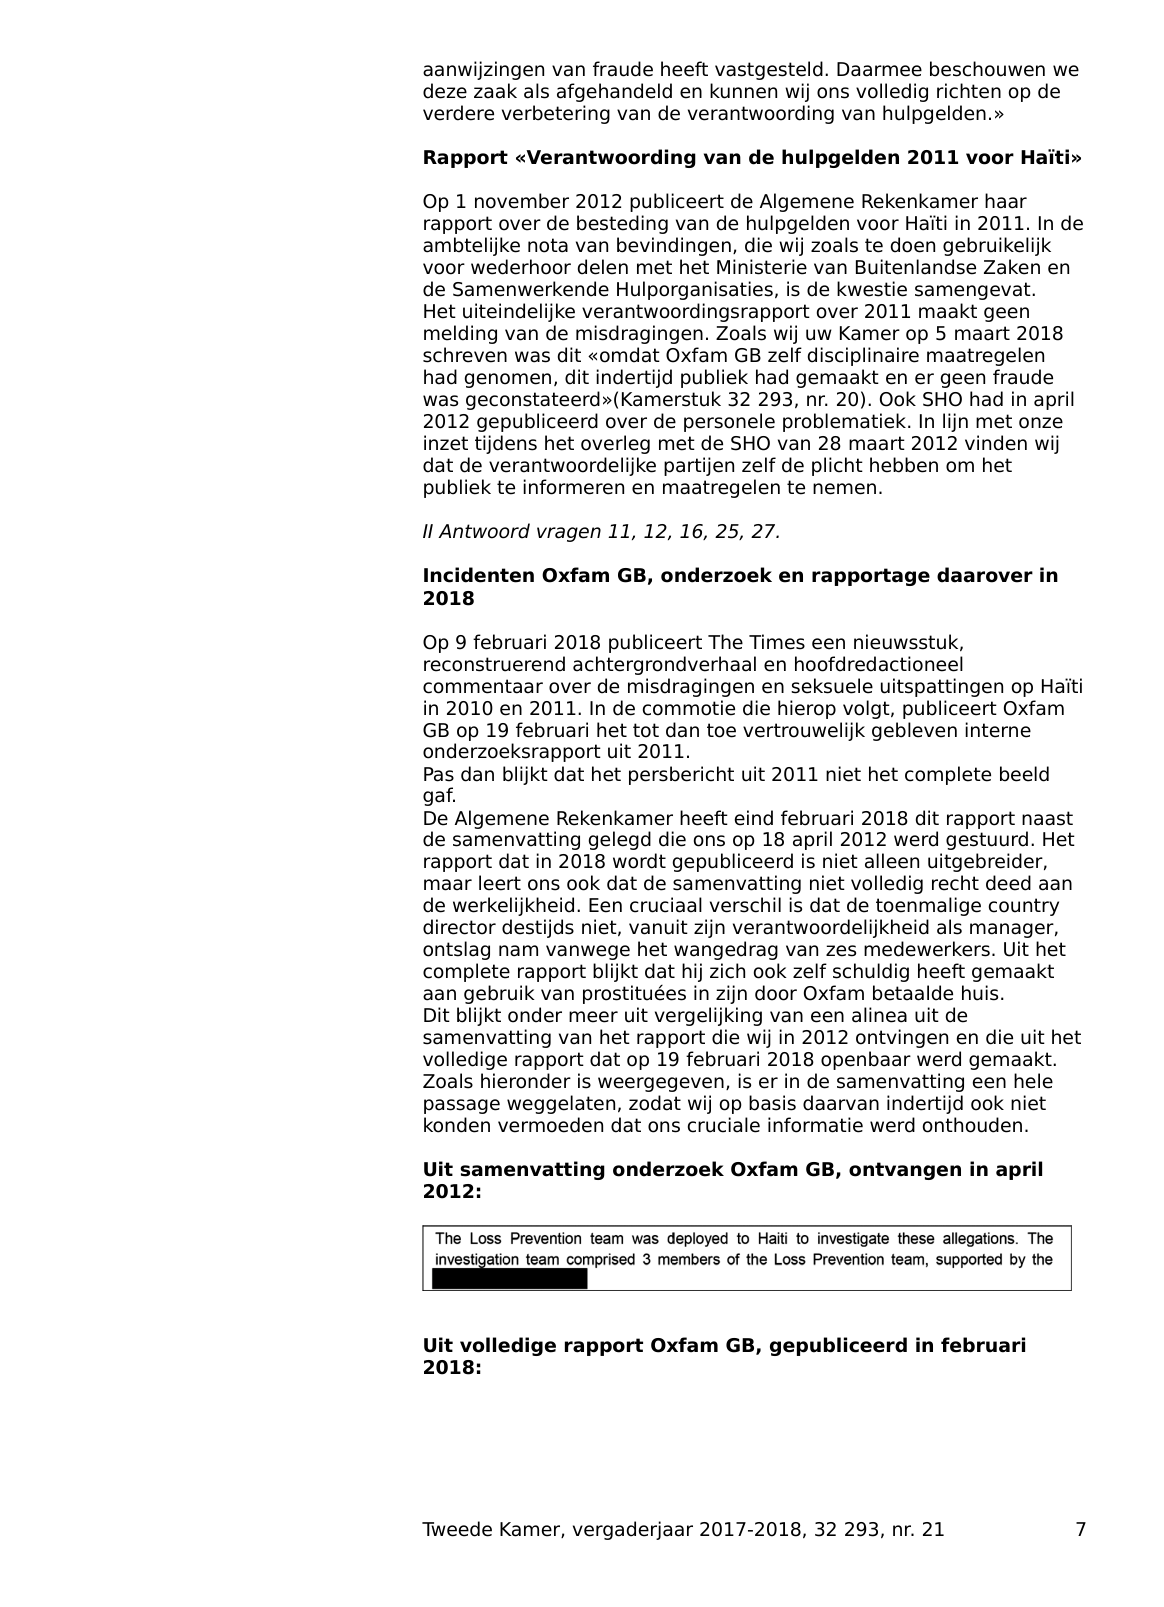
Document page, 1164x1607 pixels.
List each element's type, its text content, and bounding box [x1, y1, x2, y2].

text Dit blijkt onder meer uit vergelijking van een alinea uit de samenvatting van het rapport die wij in 2012 ontvingen en die uit het volledige rapport dat op 19 februari 2018 openbaar werd gemaakt. Zoals hieronder is weergegeven, is er in de samenvatting een hele passage weggelaten, zodat wij op basis daarvan indertijd ook niet konden vermoeden dat ons cruciale informatie werd onthouden. [422, 1005, 1087, 1137]
subtitle Rapport «Verantwoording van de hulpgelden 2011 voor Haïti» [422, 147, 1087, 169]
subtitle Uit samenvatting onderzoek Oxfam GB, ontvangen in april 2012: [422, 1159, 1087, 1203]
text aanwijzingen van fraude heeft vastgesteld. Daarmee beschouwen we deze zaak als afgehandeld en kunnen wij ons volledig richten op de verdere verbetering van de verantwoording van hulpgelden.» [422, 59, 1087, 125]
subtitle Uit volledige rapport Oxfam GB, gepubliceerd in februari 2018: [422, 1334, 1087, 1378]
picture [422, 1225, 1072, 1291]
subtitle II Antwoord vragen 11, 12, 16, 25, 27. [422, 521, 1087, 543]
text Pas dan blijkt dat het persbericht uit 2011 niet het complete beeld gaf. [422, 763, 1087, 807]
text Op 1 november 2012 publiceert de Algemene Rekenkamer haar rapport over de besteding van de hulpgelden voor Haïti in 2011. In de ambtelijke nota van bevindingen, die wij zoals te doen gebruikelijk voor wederhoor delen met het Ministerie van Buitenlandse Zaken en de Samenwerkende Hulporganisaties, is de kwestie samengevat. [422, 191, 1087, 301]
text Het uiteindelijke verantwoordingsrapport over 2011 maakt geen melding van de misdragingen. Zoals wij uw Kamer op 5 maart 2018 schreven was dit «omdat Oxfam GB zelf disciplinaire maatregelen had genomen, dit indertijd publiek had gemaakt en er geen fraude was geconstateerd»(Kamerstuk 32 293, nr. 20). Ook SHO had in april 2012 gepubliceerd over de personele problematiek. In lijn met onze inzet tijdens het overleg met de SHO van 28 maart 2012 vinden wij dat de verantwoordelijke partijen zelf de plicht hebben om het publiek te informeren en maatregelen te nemen. [422, 301, 1087, 499]
text Op 9 februari 2018 publiceert The Times een nieuwsstuk, reconstruerend achtergrondverhaal en hoofdredactioneel commentaar over de misdragingen en seksuele uitspattingen op Haïti in 2010 en 2011. In de commotie die hierop volgt, publiceert Oxfam GB op 19 februari het tot dan toe vertrouwelijk gebleven interne onderzoeksrapport uit 2011. [422, 632, 1087, 763]
text De Algemene Rekenkamer heeft eind februari 2018 dit rapport naast de samenvatting gelegd die ons op 18 april 2012 werd gestuurd. Het rapport dat in 2018 wordt gepubliceerd is niet alleen uitgebreider, maar leert ons ook dat de samenvatting niet volledig recht deed aan de werkelijkheid. Een cruciaal verschil is dat de toenmalige country director destijds niet, vanuit zijn verantwoordelijkheid als manager, ontslag nam vanwege het wangedrag van zes medewerkers. Uit het complete rapport blijkt dat hij zich ook zelf schuldig heeft gemaakt aan gebruik van prostituées in zijn door Oxfam betaalde huis. [422, 807, 1087, 1005]
text Incidenten Oxfam GB, onderzoek en rapportage daarover in 2018 [422, 565, 1087, 609]
